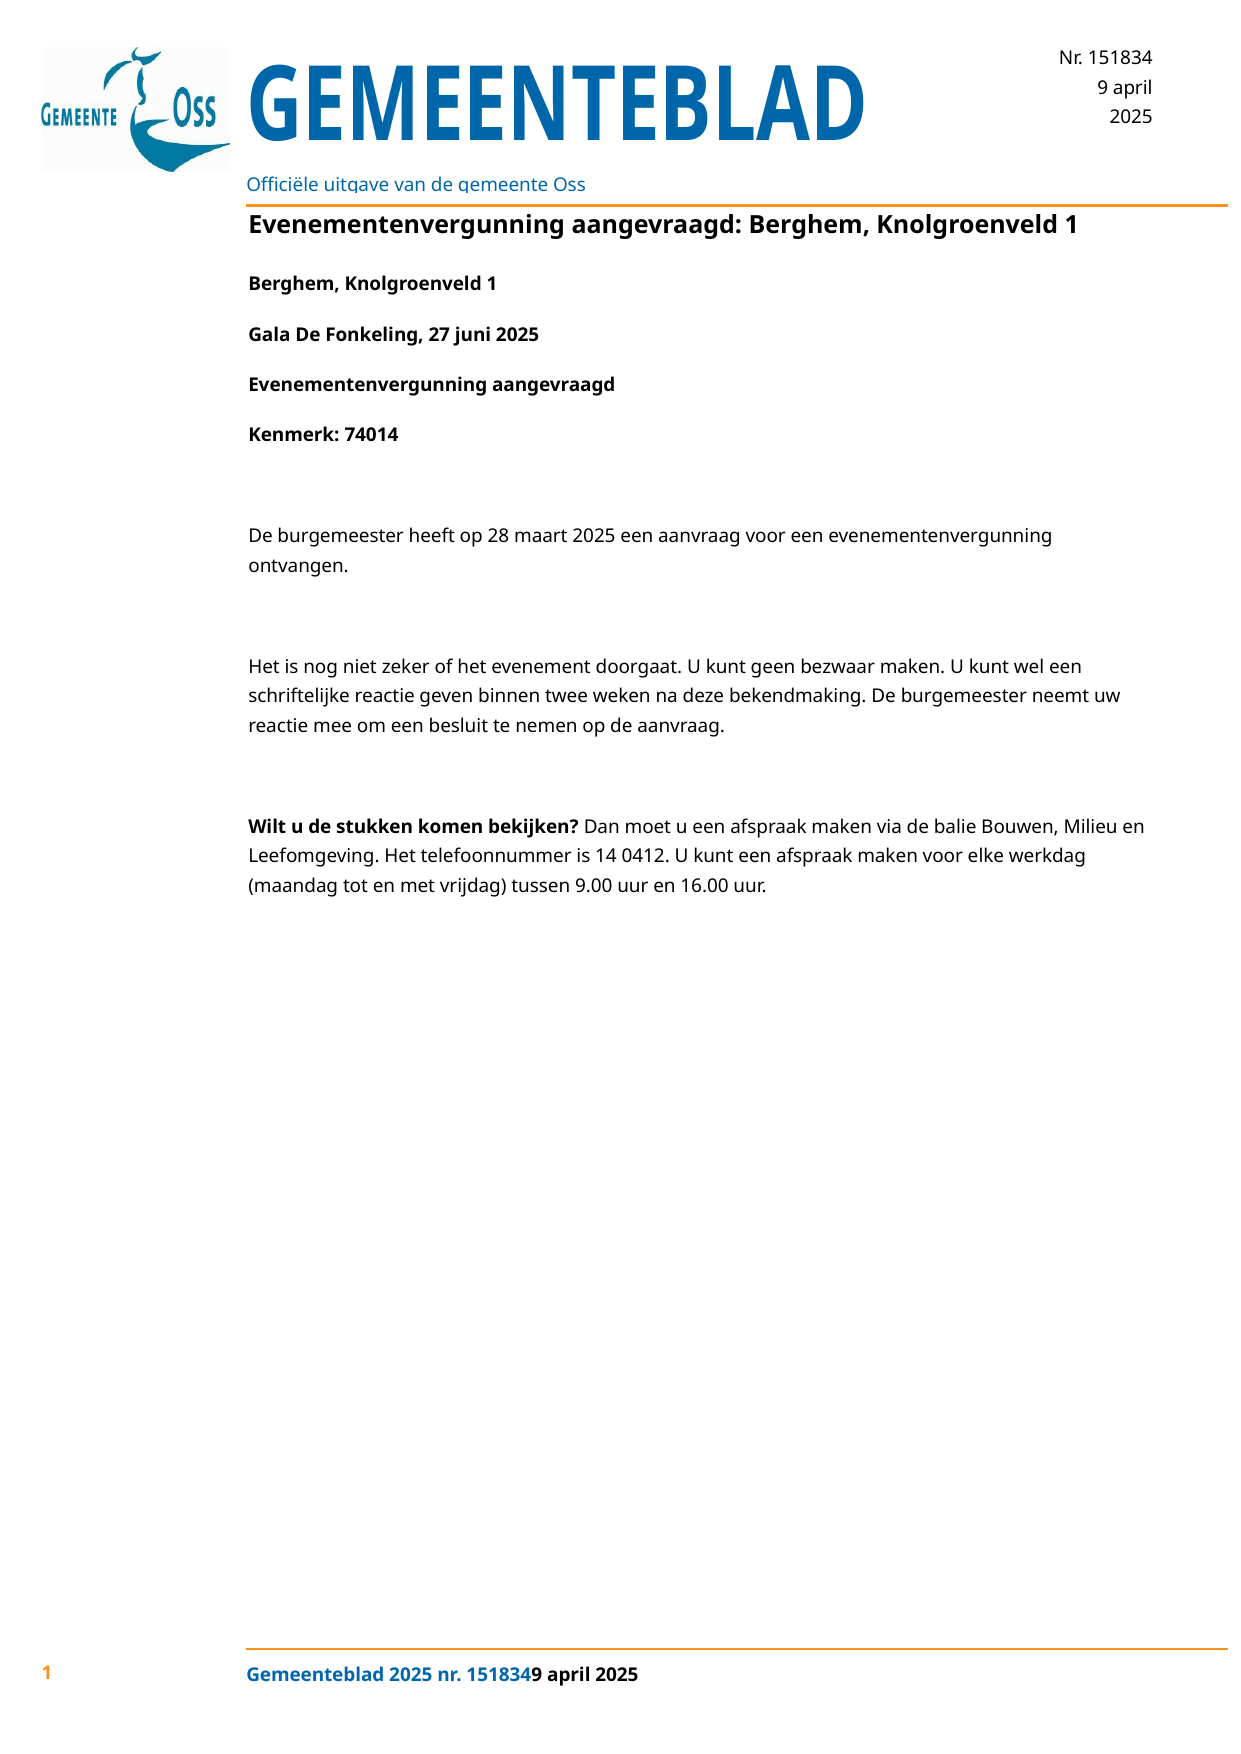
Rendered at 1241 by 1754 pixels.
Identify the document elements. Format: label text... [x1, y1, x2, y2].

text Wilt u de stukken komen bekijken? Dan moet u een afspraak maken via de balie Bouwen, Milieu en Leefomgeving. Het telefoonnummer is 14 0412. U kunt een afspraak maken voor elke werkdag (maandag tot en met vrijdag) tussen 9.00 uur en 16.00 uur. [248, 813, 1152, 898]
picture [41, 47, 231, 172]
text Gala De Fonkeling, 27 juni 2025 [248, 321, 1152, 346]
text Berghem, Knolgroenveld 1 [248, 270, 1152, 296]
text Evenementenvergunning aangevraagd: Berghem, Knolgroenveld 1 [248, 207, 1152, 241]
text Het is nog niet zeker of het evenement doorgaat. U kunt geen bezwaar maken. U kunt wel een schriftelijke reactie geven binnen twee weken na deze bekendmaking. De burgemeester neemt uw reactie mee om een besluit te nemen op de aanvraag. [248, 653, 1152, 738]
text Kenmerk: 74014 [248, 422, 1152, 447]
text Evenementenvergunning aangevraagd [248, 371, 1152, 397]
text De burgemeester heeft op 28 maart 2025 een aanvraag voor een evenementenvergunning ontvangen. [248, 522, 1152, 578]
